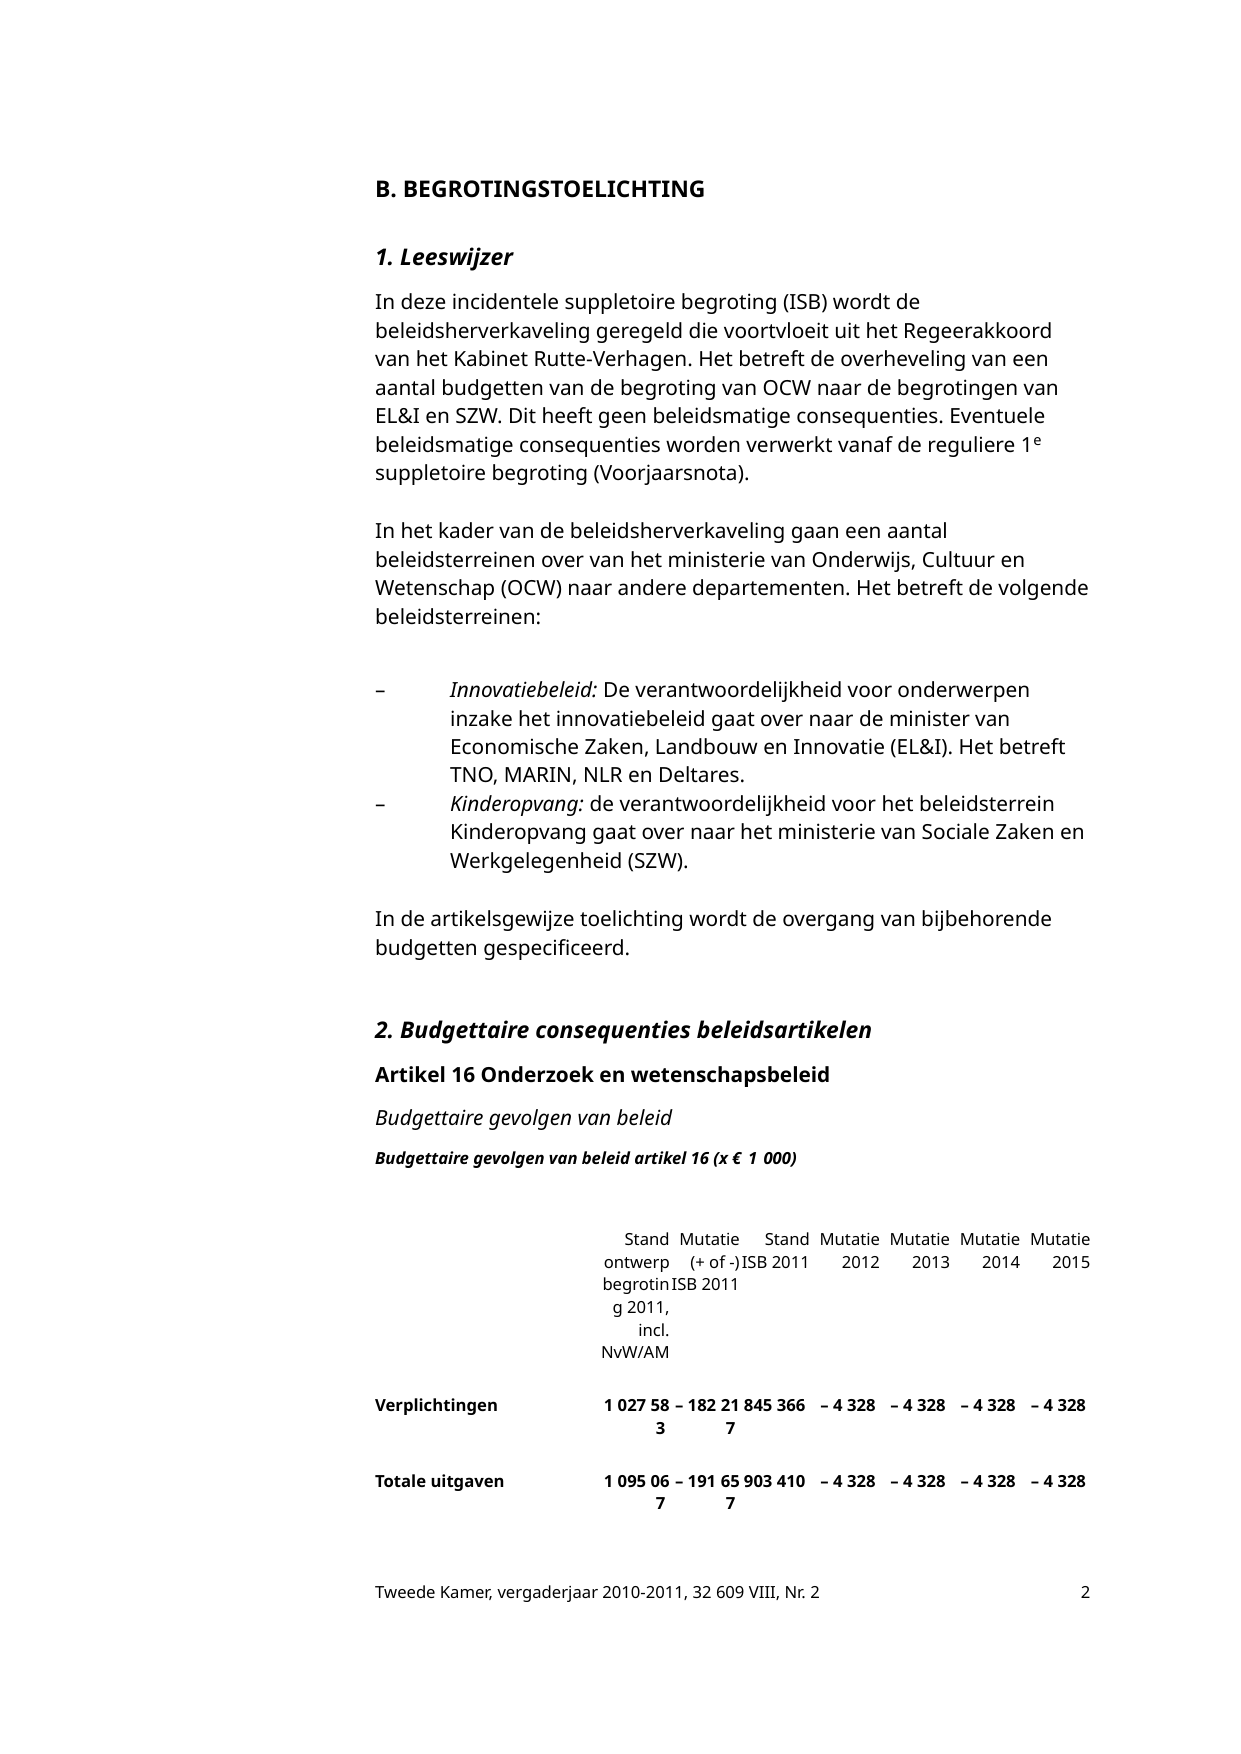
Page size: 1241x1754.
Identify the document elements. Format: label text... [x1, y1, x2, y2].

list Innovatiebeleid: De verantwoordelijkheid voor onderwerpen inzake het innovatiebeleid gaat over naar de minister van Economische Zaken, Landbouw en Innovatie (EL&I). Het betreft TNO, MARIN, NLR en Deltares. [375, 675, 1090, 789]
table_cell Totale uitgaven [375, 1469, 599, 1544]
text Artikel 16 Onderzoek en wetenschapsbeleid [375, 1060, 1090, 1088]
table_cell – 182 217 [669, 1394, 739, 1469]
table_header Mutatie 2012 [810, 1228, 880, 1394]
table_cell 903 410 [740, 1469, 809, 1544]
table_header Stand ISB 2011 [740, 1228, 809, 1394]
table_header Mutatie 2013 [880, 1228, 950, 1394]
table_cell – 4 328 [880, 1469, 950, 1544]
table_cell – 4 328 [950, 1469, 1020, 1544]
table_cell – 4 328 [810, 1469, 880, 1544]
text Budgettaire gevolgen van beleid artikel 16 (x € 1 000) [375, 1147, 1090, 1169]
subtitle B. BEGROTINGSTOELICHTING [375, 172, 1090, 204]
table_cell – 4 328 [950, 1394, 1020, 1469]
table_cell – 4 328 [880, 1394, 950, 1469]
table_cell – 191 657 [669, 1469, 739, 1544]
table_header Mutatie 2014 [950, 1228, 1020, 1394]
table_header Mutatie (+ of -) ISB 2011 [669, 1228, 739, 1394]
table_cell – 4 328 [1020, 1469, 1090, 1544]
table_header [375, 1228, 417, 1394]
table_header Mutatie 2015 [1020, 1228, 1090, 1394]
text In deze incidentele suppletoire begroting (ISB) wordt de beleidsherverkaveling geregeld die voortvloeit uit het Regeerakkoord van het Kabinet Rutte-Verhagen. Het betreft de overheveling van een aantal budgetten van de begroting van OCW naar de begrotingen van EL&I en SZW. Dit heeft geen beleidsmatige consequenties. Eventuele beleidsmatige consequenties worden verwerkt vanaf de reguliere 1e suppletoire begroting (Voorjaarsnota). [375, 287, 1090, 487]
table_header [417, 1228, 599, 1394]
table_cell Verplichtingen [375, 1394, 599, 1469]
text Budgettaire gevolgen van beleid [375, 1103, 1090, 1132]
text In de artikelsgewijze toelichting wordt de overgang van bijbehorende budgetten gespecificeerd. [375, 904, 1090, 961]
list Kinderopvang: de verantwoordelijkheid voor het beleidsterrein Kinderopvang gaat over naar het ministerie van Sociale Zaken en Werkgelegenheid (SZW). [375, 789, 1090, 874]
table_cell 1 027 583 [599, 1394, 669, 1469]
table_cell – 4 328 [1020, 1394, 1090, 1469]
table_header Stand ontwerp begroting 2011, incl. NvW/AM [599, 1228, 669, 1394]
table_cell 845 366 [740, 1394, 809, 1469]
table_cell – 4 328 [810, 1394, 880, 1469]
text In het kader van de beleidsherverkaveling gaan een aantal beleidsterreinen over van het ministerie van Onderwijs, Cultuur en Wetenschap (OCW) naar andere departementen. Het betreft de volgende beleidsterreinen: [375, 517, 1090, 630]
subtitle 1. Leeswijzer [375, 241, 1090, 272]
table_cell 1 095 067 [599, 1469, 669, 1544]
subtitle 2. Budgettaire consequenties beleidsartikelen [375, 1014, 1090, 1045]
